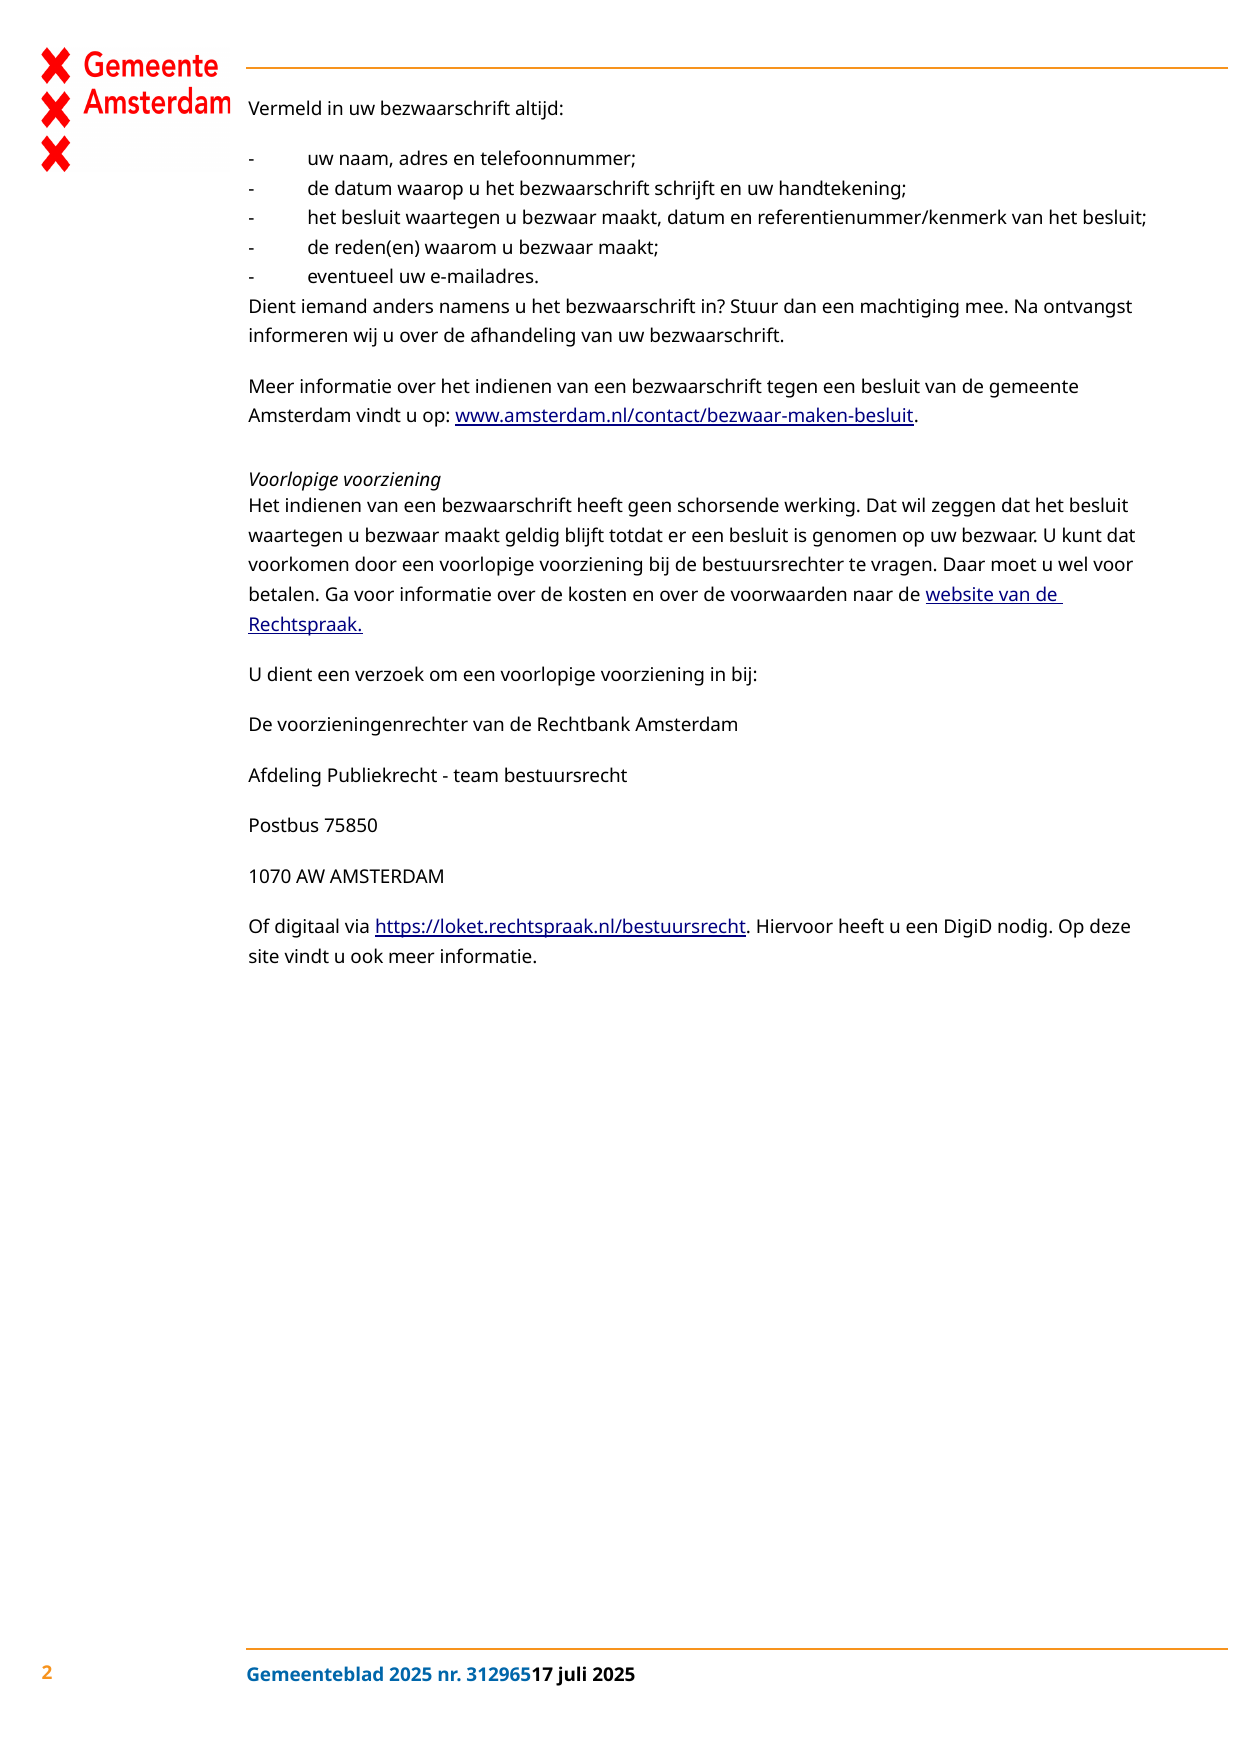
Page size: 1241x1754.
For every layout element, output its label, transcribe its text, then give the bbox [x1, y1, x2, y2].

text De voorzieningenrechter van de Rechtbank Amsterdam [248, 712, 1152, 737]
text Afdeling Publiekrecht - team bestuursrecht [248, 762, 1152, 788]
text Het indienen van een bezwaarschrift heeft geen schorsende werking. Dat wil zeggen dat het besluit waartegen u bezwaar maakt geldig blijft totdat er een besluit is genomen op uw bezwaar. U kunt dat voorkomen door een voorlopige voorziening bij de bestuursrechter te vragen. Daar moet u wel voor betalen. Ga voor informatie over de kosten en over de voorwaarden naar de website van de Rechtspraak. [248, 492, 1152, 636]
list de reden(en) waarom u bezwaar maakt; [248, 234, 1152, 260]
text Vermeld in uw bezwaarschrift altijd: [248, 95, 1152, 121]
text Of digitaal via https://loket.rechtspraak.nl/bestuursrecht. Hiervoor heeft u een DigiD nodig. Op deze site vindt u ook meer informatie. [248, 913, 1152, 968]
picture [41, 47, 231, 172]
text Postbus 75850 [248, 812, 1152, 838]
text Voorlopige voorziening [248, 467, 1152, 492]
text Meer informatie over het indienen van een bezwaarschrift tegen een besluit van de gemeente Amsterdam vindt u op: www.amsterdam.nl/contact/bezwaar-maken-besluit. [248, 373, 1152, 428]
list eventueel uw e-mailadres. [248, 263, 1152, 289]
text 1070 AW AMSTERDAM [248, 863, 1152, 888]
list het besluit waartegen u bezwaar maakt, datum en referentienummer/kenmerk van het besluit; [248, 204, 1152, 230]
text U dient een verzoek om een voorlopige voorziening in bij: [248, 661, 1152, 687]
list uw naam, adres en telefoonnummer; [248, 145, 1152, 171]
list de datum waarop u het bezwaarschrift schrijft en uw handtekening; [248, 175, 1152, 201]
text Dient iemand anders namens u het bezwaarschrift in? Stuur dan een machtiging mee. Na ontvangst informeren wij u over de afhandeling van uw bezwaarschrift. [248, 293, 1152, 348]
